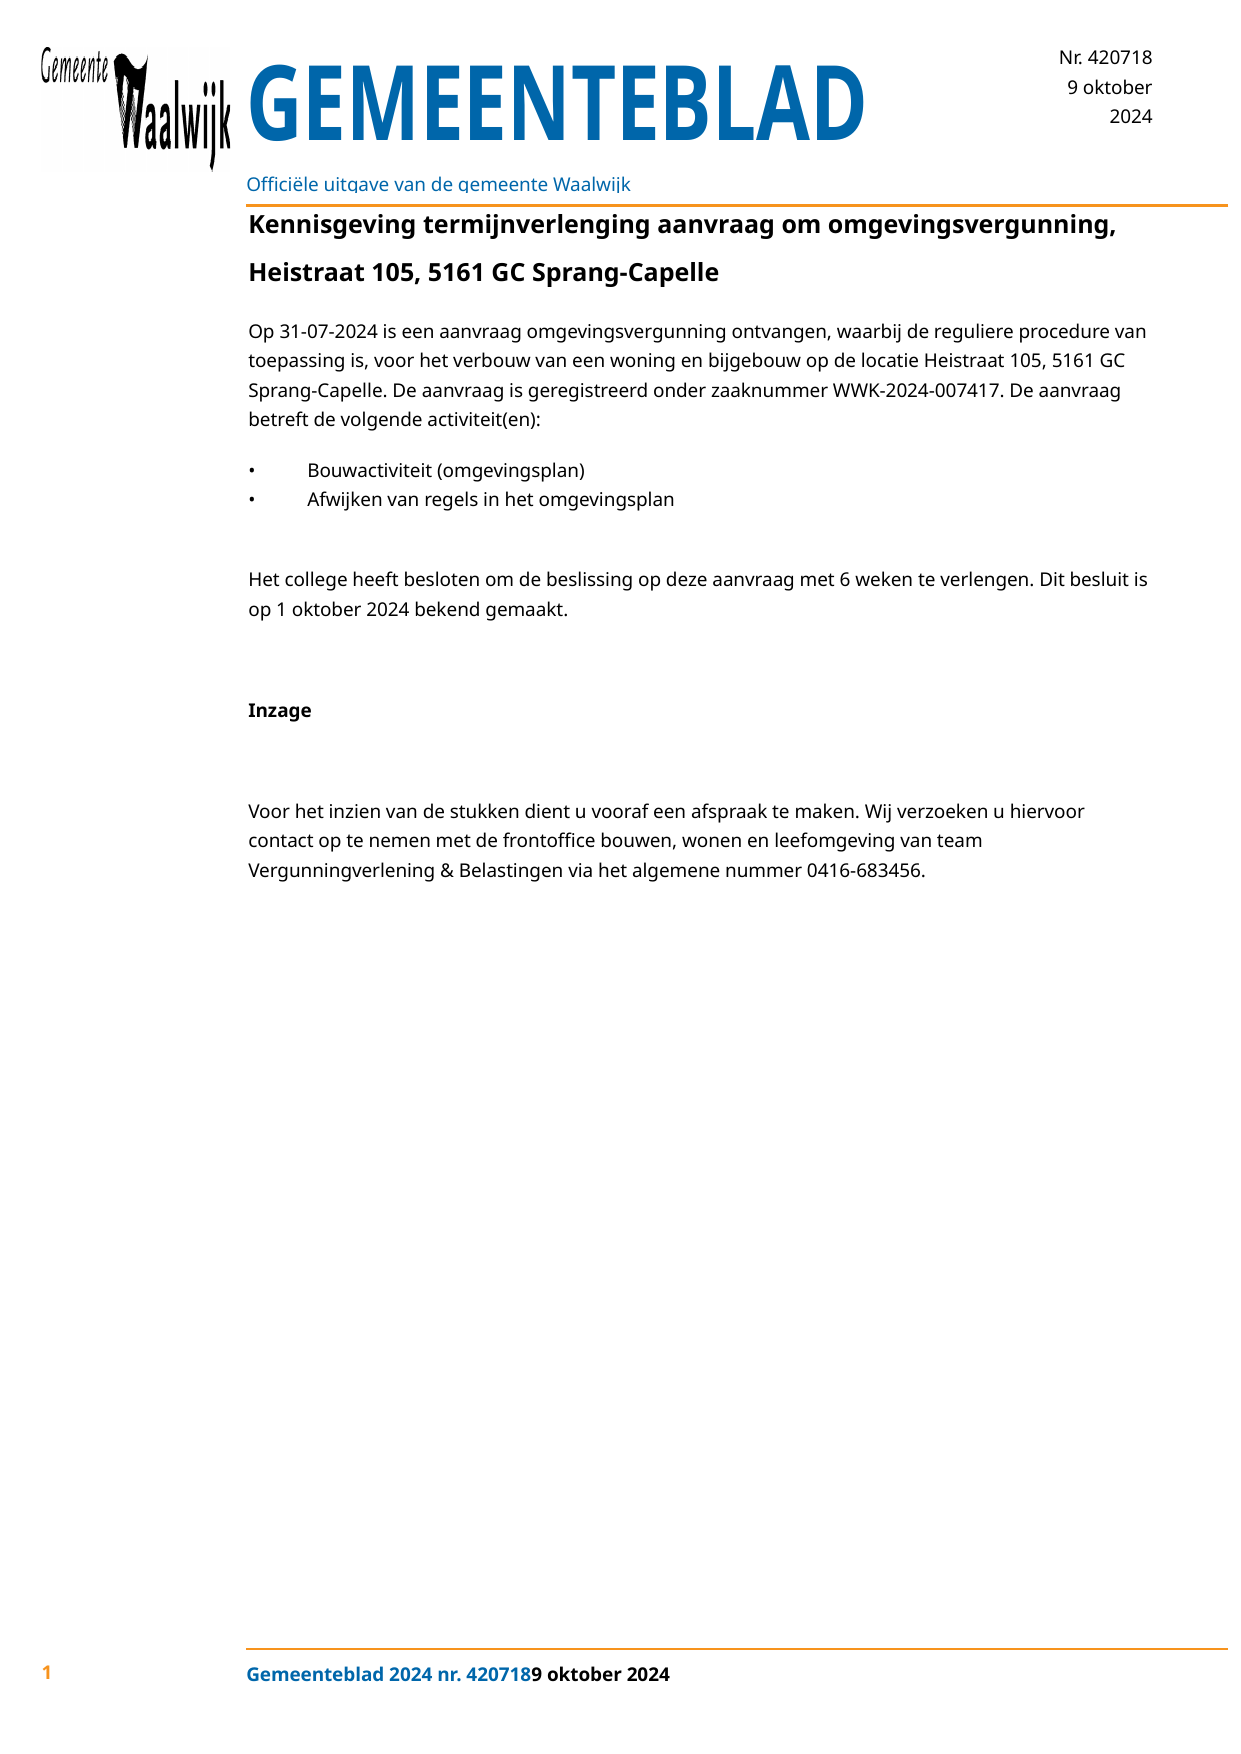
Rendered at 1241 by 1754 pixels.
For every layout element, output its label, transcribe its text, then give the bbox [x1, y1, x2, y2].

text Voor het inzien van de stukken dient u vooraf een afspraak te maken. Wij verzoeken u hiervoor contact op te nemen met de frontoffice bouwen, wonen en leefomgeving van team Vergunningverlening & Belastingen via het algemene nummer 0416-683456. [248, 798, 1152, 883]
text Inzage [248, 697, 1152, 723]
text Het college heeft besloten om de beslissing op deze aanvraag met 6 weken te verlengen. Dit besluit is op 1 oktober 2024 bekend gemaakt. [248, 567, 1152, 622]
list Afwijken van regels in het omgevingsplan [248, 487, 1152, 512]
list Bouwactiviteit (omgevingsplan) [248, 457, 1152, 483]
picture [41, 47, 231, 172]
text Op 31-07-2024 is een aanvraag omgevingsvergunning ontvangen, waarbij de reguliere procedure van toepassing is, voor het verbouw van een woning en bijgebouw op de locatie Heistraat 105, 5161 GC Sprang-Capelle. De aanvraag is geregistreerd onder zaaknummer WWK-2024-007417. De aanvraag betreft de volgende activiteit(en): [248, 318, 1152, 432]
text Kennisgeving termijnverlenging aanvraag om omgevingsvergunning, Heistraat 105, 5161 GC Sprang-Capelle [248, 207, 1152, 288]
